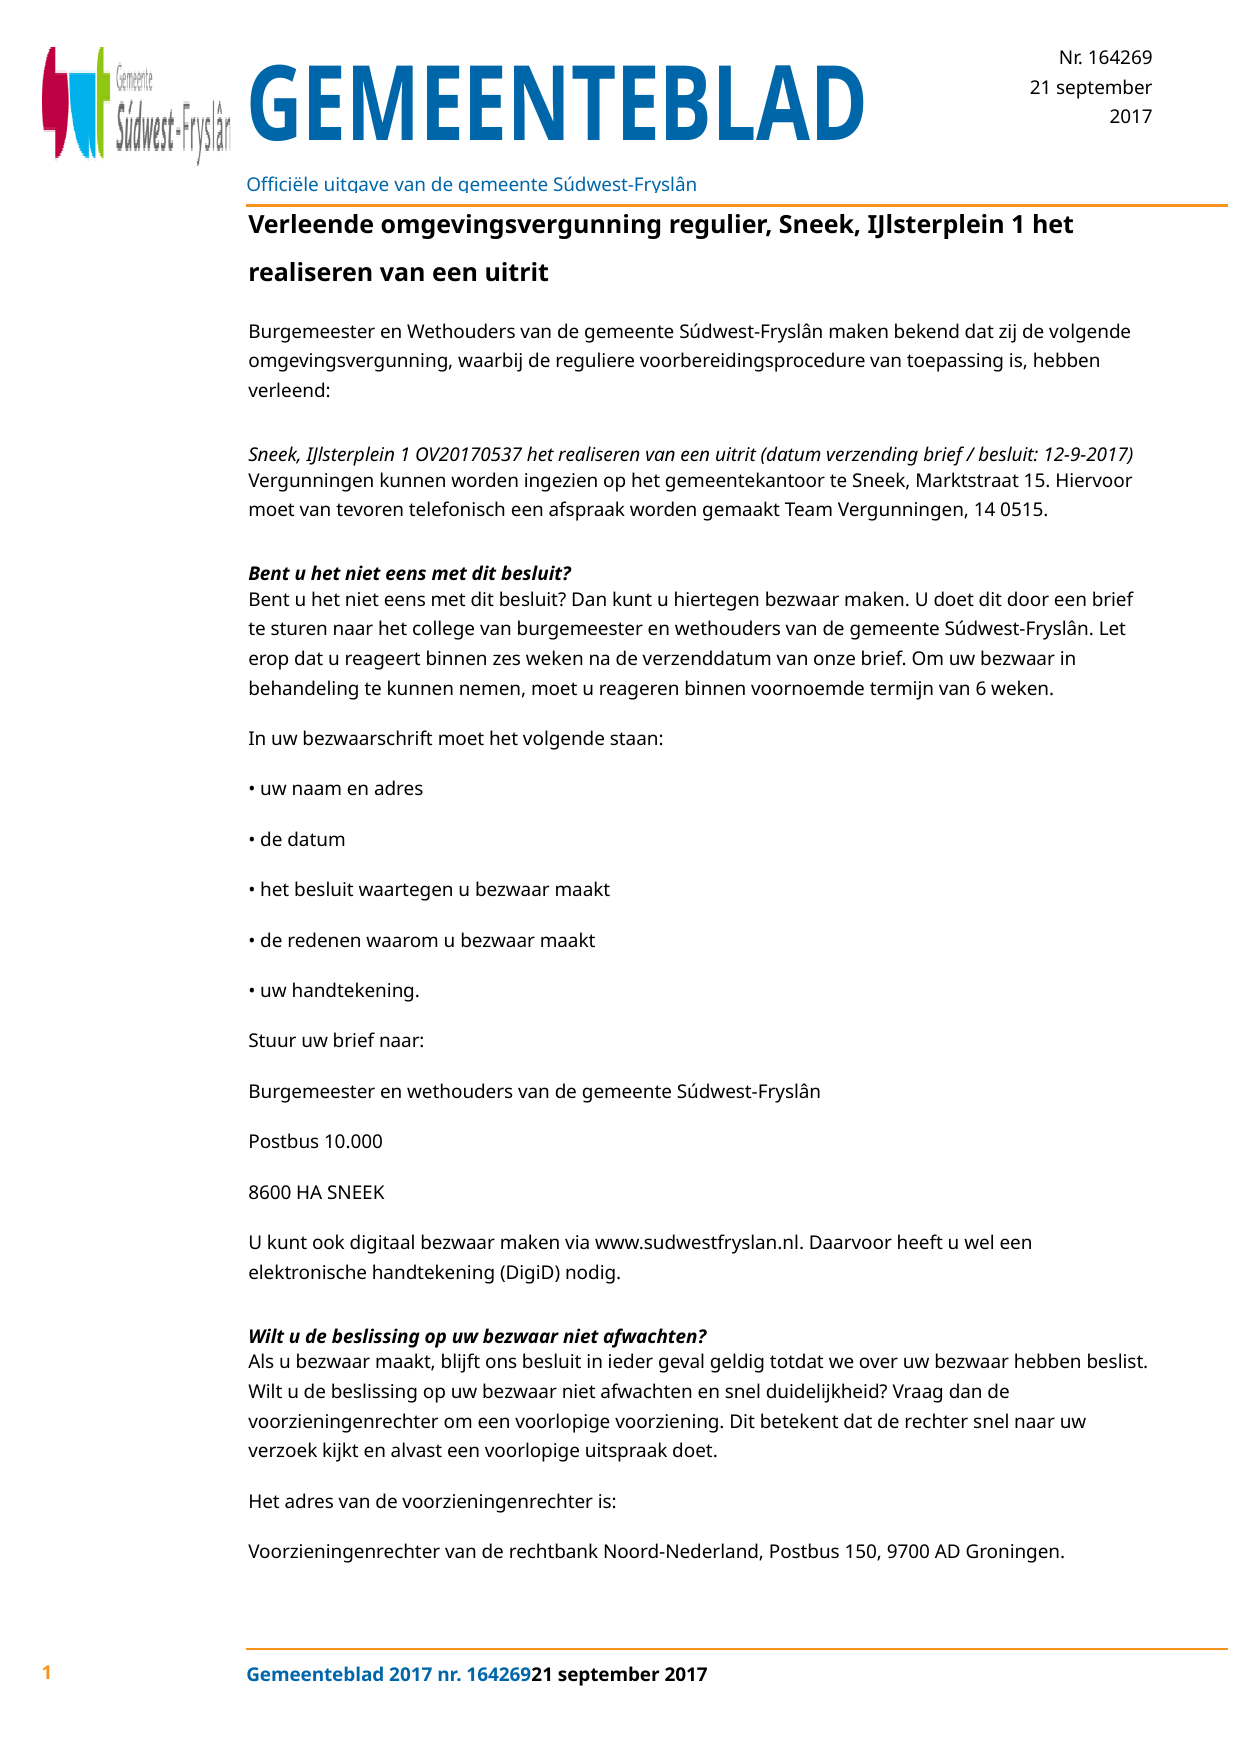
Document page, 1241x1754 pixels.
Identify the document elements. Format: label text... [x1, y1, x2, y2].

text 8600 HA SNEEK [248, 1179, 1152, 1205]
text • de redenen waarom u bezwaar maakt [248, 927, 1152, 953]
text Verleende omgevingsvergunning regulier, Sneek, IJlsterplein 1 het realiseren van een uitrit [248, 207, 1152, 288]
text Voorzieningenrechter van de rechtbank Noord-Nederland, Postbus 150, 9700 AD Groningen. [248, 1538, 1152, 1564]
text Vergunningen kunnen worden ingezien op het gemeentekantoor te Sneek, Marktstraat 15. Hiervoor moet van tevoren telefonisch een afspraak worden gemaakt Team Vergunningen, 14 0515. [248, 467, 1152, 522]
text U kunt ook digitaal bezwaar maken via www.sudwestfryslan.nl. Daarvoor heeft u wel een elektronische handtekening (DigiD) nodig. [248, 1229, 1152, 1285]
text Bent u het niet eens met dit besluit? Dan kunt u hiertegen bezwaar maken. U doet dit door een brief te sturen naar het college van burgemeester en wethouders van de gemeente Súdwest-Fryslân. Let erop dat u reageert binnen zes weken na de verzenddatum van onze brief. Om uw bezwaar in behandeling te kunnen nemen, moet u reageren binnen voornoemde termijn van 6 weken. [248, 586, 1152, 701]
text • het besluit waartegen u bezwaar maakt [248, 876, 1152, 902]
text • uw naam en adres [248, 776, 1152, 801]
picture [41, 47, 231, 172]
text • uw handtekening. [248, 977, 1152, 1003]
text Postbus 10.000 [248, 1128, 1152, 1154]
text Wilt u de beslissing op uw bezwaar niet afwachten? [248, 1323, 1152, 1349]
text Als u bezwaar maakt, blijft ons besluit in ieder geval geldig totdat we over uw bezwaar hebben beslist. Wilt u de beslissing op uw bezwaar niet afwachten en snel duidelijkheid? Vraag dan de voorzieningenrechter om een voorlopige voorziening. Dit betekent dat de rechter snel naar uw verzoek kijkt en alvast een voorlopige uitspraak doet. [248, 1349, 1152, 1463]
text Het adres van de voorzieningenrechter is: [248, 1488, 1152, 1513]
text • de datum [248, 826, 1152, 852]
text Burgemeester en wethouders van de gemeente Súdwest-Fryslân [248, 1078, 1152, 1104]
text Burgemeester en Wethouders van de gemeente Súdwest-Fryslân maken bekend dat zij de volgende omgevingsvergunning, waarbij de reguliere voorbereidingsprocedure van toepassing is, hebben verleend: [248, 318, 1152, 403]
text Bent u het niet eens met dit besluit? [248, 560, 1152, 586]
text In uw bezwaarschrift moet het volgende staan: [248, 725, 1152, 751]
text Sneek, IJlsterplein 1 OV20170537 het realiseren van een uitrit (datum verzending brief / besluit: 12-9-2017) [248, 441, 1152, 467]
text Stuur uw brief naar: [248, 1028, 1152, 1053]
